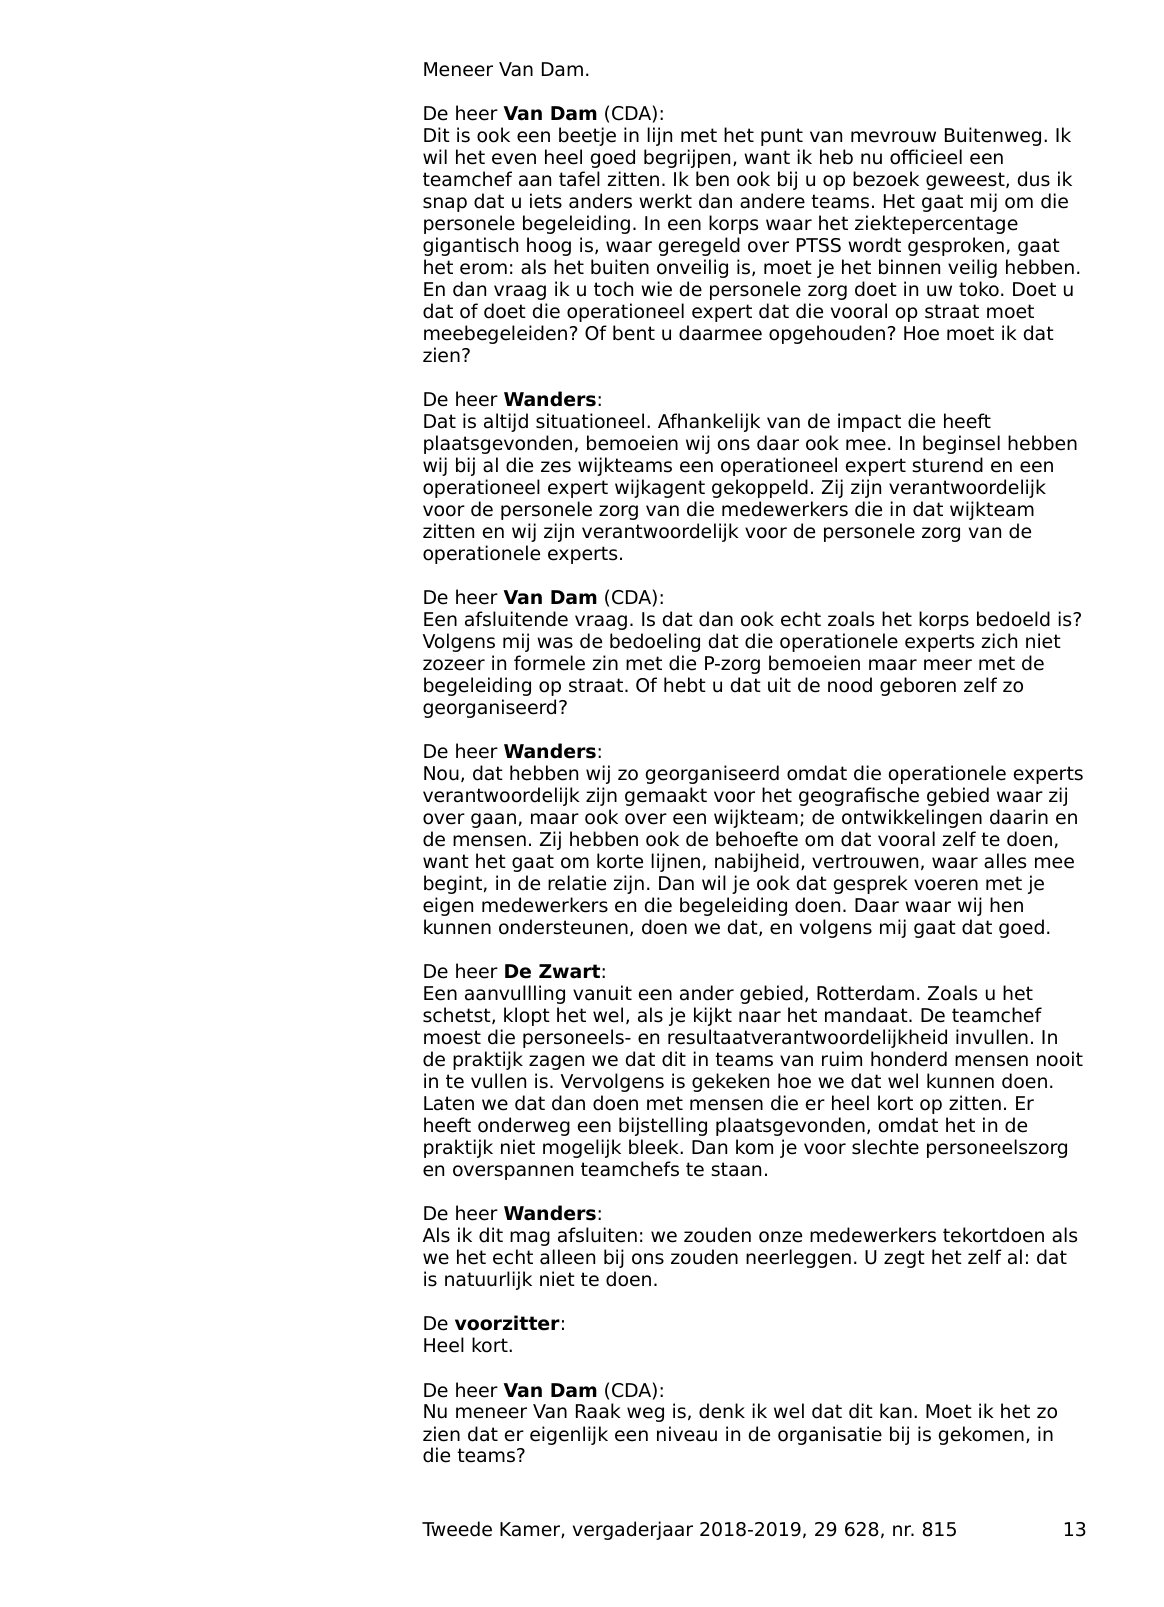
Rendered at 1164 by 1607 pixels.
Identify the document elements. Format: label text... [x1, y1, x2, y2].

text Als ik dit mag afsluiten: we zouden onze medewerkers tekortdoen als we het echt alleen bij ons zouden neerleggen. U zegt het zelf al: dat is natuurlijk niet te doen. [422, 1225, 1087, 1291]
text De heer Van Dam (CDA): [422, 103, 1087, 125]
text De heer Wanders: [422, 741, 1087, 763]
text Dat is altijd situationeel. Afhankelijk van de impact die heeft plaatsgevonden, bemoeien wij ons daar ook mee. In beginsel hebben wij bij al die zes wijkteams een operationeel expert sturend en een operationeel expert wijkagent gekoppeld. Zij zijn verantwoordelijk voor de personele zorg van die medewerkers die in dat wijkteam zitten en wij zijn verantwoordelijk voor de personele zorg van de operationele experts. [422, 411, 1087, 565]
text Een afsluitende vraag. Is dat dan ook echt zoals het korps bedoeld is? Volgens mij was de bedoeling dat die operationele experts zich niet zozeer in formele zin met die P-zorg bemoeien maar meer met de begeleiding op straat. Of hebt u dat uit de nood geboren zelf zo georganiseerd? [422, 609, 1087, 719]
text De heer Wanders: [422, 1203, 1087, 1225]
text Nu meneer Van Raak weg is, denk ik wel dat dit kan. Moet ik het zo zien dat er eigenlijk een niveau in de organisatie bij is gekomen, in die teams? [422, 1401, 1087, 1467]
text De heer Wanders: [422, 389, 1087, 411]
text Een aanvullling vanuit een ander gebied, Rotterdam. Zoals u het schetst, klopt het wel, als je kijkt naar het mandaat. De teamchef moest die personeels- en resultaatverantwoordelijkheid invullen. In de praktijk zagen we dat dit in teams van ruim honderd mensen nooit in te vullen is. Vervolgens is gekeken hoe we dat wel kunnen doen. Laten we dat dan doen met mensen die er heel kort op zitten. Er heeft onderweg een bijstelling plaatsgevonden, omdat het in de praktijk niet mogelijk bleek. Dan kom je voor slechte personeelszorg en overspannen teamchefs te staan. [422, 983, 1087, 1181]
text De heer De Zwart: [422, 961, 1087, 983]
text Meneer Van Dam. [422, 59, 1087, 81]
text De heer Van Dam (CDA): [422, 1379, 1087, 1401]
text Heel kort. [422, 1335, 1087, 1357]
text Dit is ook een beetje in lijn met het punt van mevrouw Buitenweg. Ik wil het even heel goed begrijpen, want ik heb nu officieel een teamchef aan tafel zitten. Ik ben ook bij u op bezoek geweest, dus ik snap dat u iets anders werkt dan andere teams. Het gaat mij om die personele begeleiding. In een korps waar het ziektepercentage gigantisch hoog is, waar geregeld over PTSS wordt gesproken, gaat het erom: als het buiten onveilig is, moet je het binnen veilig hebben. En dan vraag ik u toch wie de personele zorg doet in uw toko. Doet u dat of doet die operationeel expert dat die vooral op straat moet meebegeleiden? Of bent u daarmee opgehouden? Hoe moet ik dat zien? [422, 125, 1087, 367]
text Nou, dat hebben wij zo georganiseerd omdat die operationele experts verantwoordelijk zijn gemaakt voor het geografische gebied waar zij over gaan, maar ook over een wijkteam; de ontwikkelingen daarin en de mensen. Zij hebben ook de behoefte om dat vooral zelf te doen, want het gaat om korte lijnen, nabijheid, vertrouwen, waar alles mee begint, in de relatie zijn. Dan wil je ook dat gesprek voeren met je eigen medewerkers en die begeleiding doen. Daar waar wij hen kunnen ondersteunen, doen we dat, en volgens mij gaat dat goed. [422, 763, 1087, 939]
text De heer Van Dam (CDA): [422, 587, 1087, 609]
text De voorzitter: [422, 1313, 1087, 1335]
